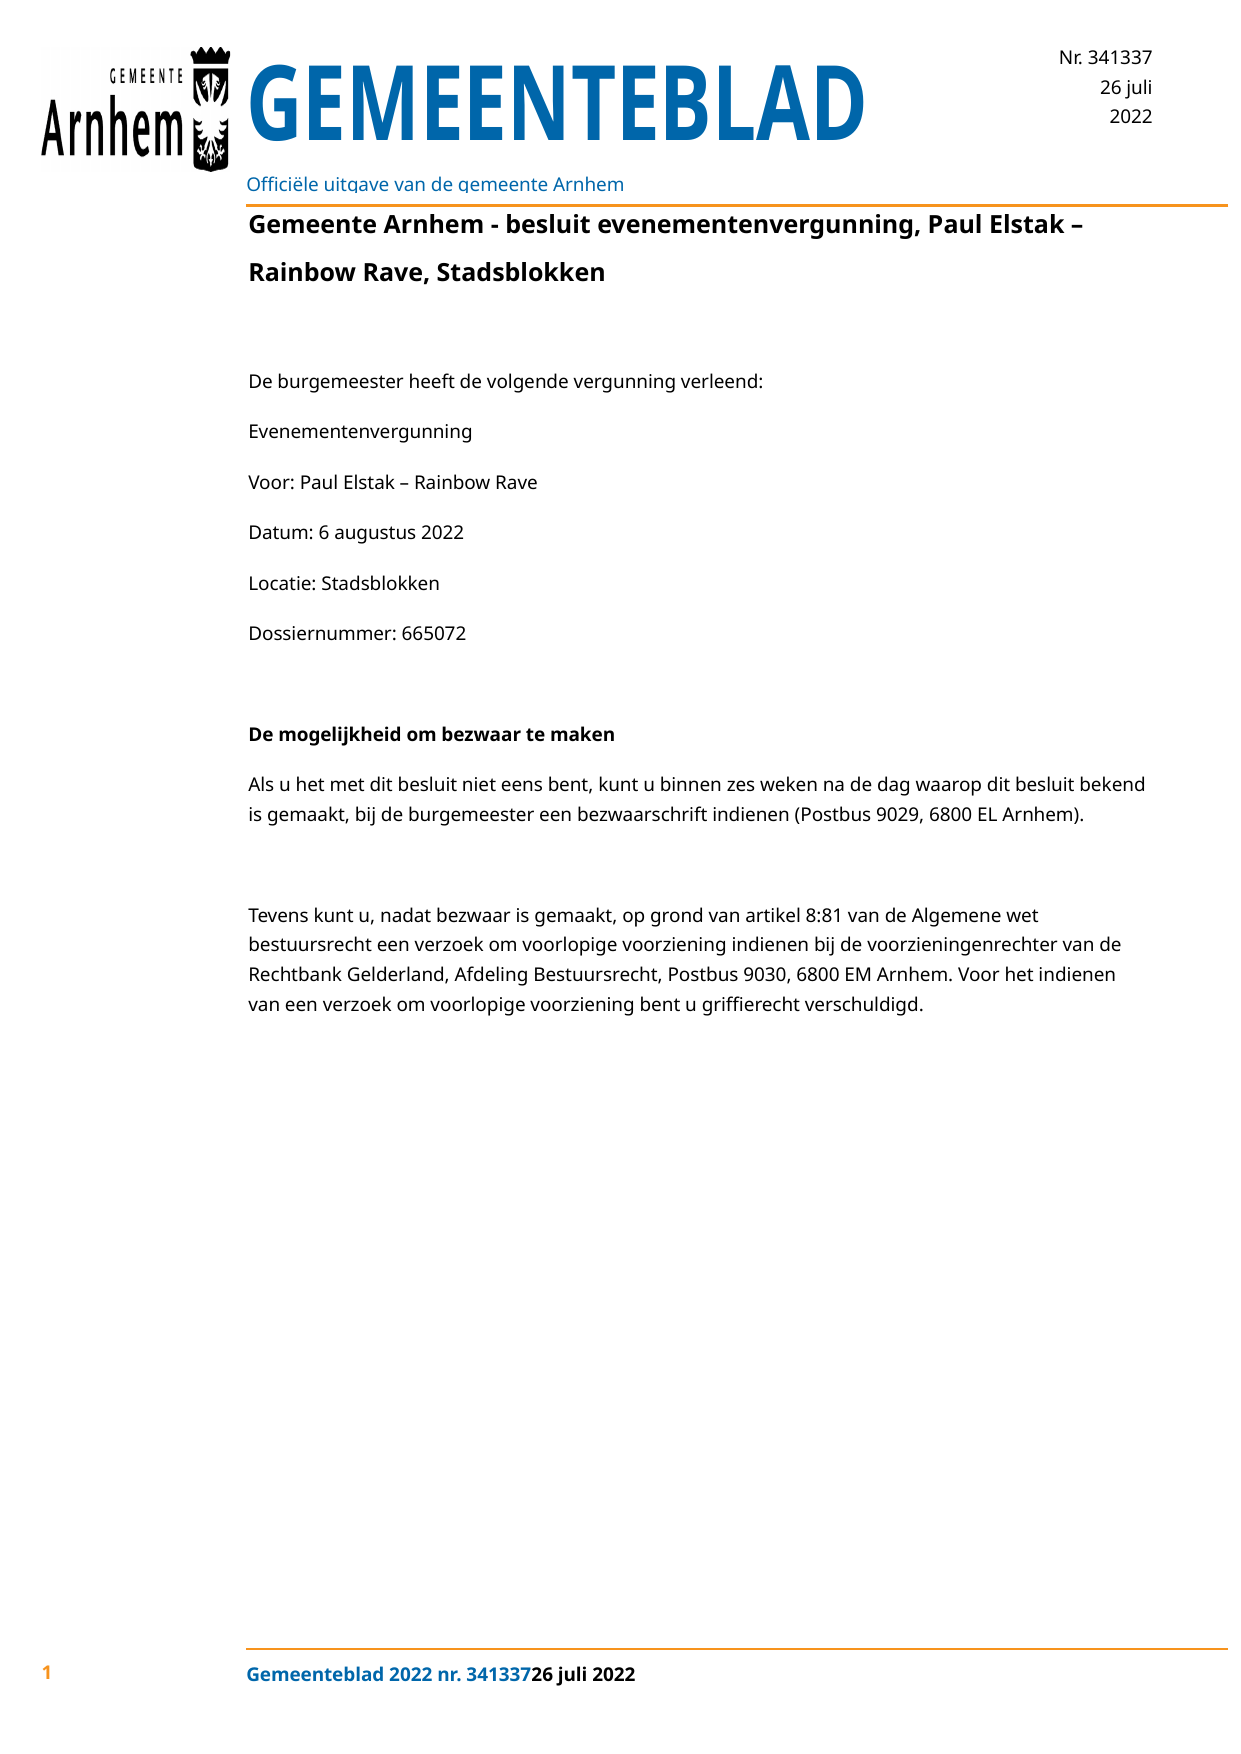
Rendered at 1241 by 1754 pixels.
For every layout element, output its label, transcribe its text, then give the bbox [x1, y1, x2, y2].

text Gemeente Arnhem - besluit evenementenvergunning, Paul Elstak – Rainbow Rave, Stadsblokken [248, 207, 1152, 288]
text Tevens kunt u, nadat bezwaar is gemaakt, op grond van artikel 8:81 van de Algemene wet bestuursrecht een verzoek om voorlopige voorziening indienen bij de voorzieningenrechter van de Rechtbank Gelderland, Afdeling Bestuursrecht, Postbus 9030, 6800 EM Arnhem. Voor het indienen van een verzoek om voorlopige voorziening bent u griffierecht verschuldigd. [248, 902, 1152, 1017]
text Datum: 6 augustus 2022 [248, 519, 1152, 545]
text Locatie: Stadsblokken [248, 570, 1152, 596]
text Evenementenvergunning [248, 419, 1152, 444]
text Voor: Paul Elstak – Rainbow Rave [248, 469, 1152, 495]
picture [41, 47, 231, 172]
text De burgemeester heeft de volgende vergunning verleend: [248, 368, 1152, 394]
text Dossiernummer: 665072 [248, 620, 1152, 646]
text De mogelijkheid om bezwaar te maken [248, 721, 1152, 747]
text Als u het met dit besluit niet eens bent, kunt u binnen zes weken na de dag waarop dit besluit bekend is gemaakt, bij de burgemeester een bezwaarschrift indienen (Postbus 9029, 6800 EL Arnhem). [248, 772, 1152, 827]
